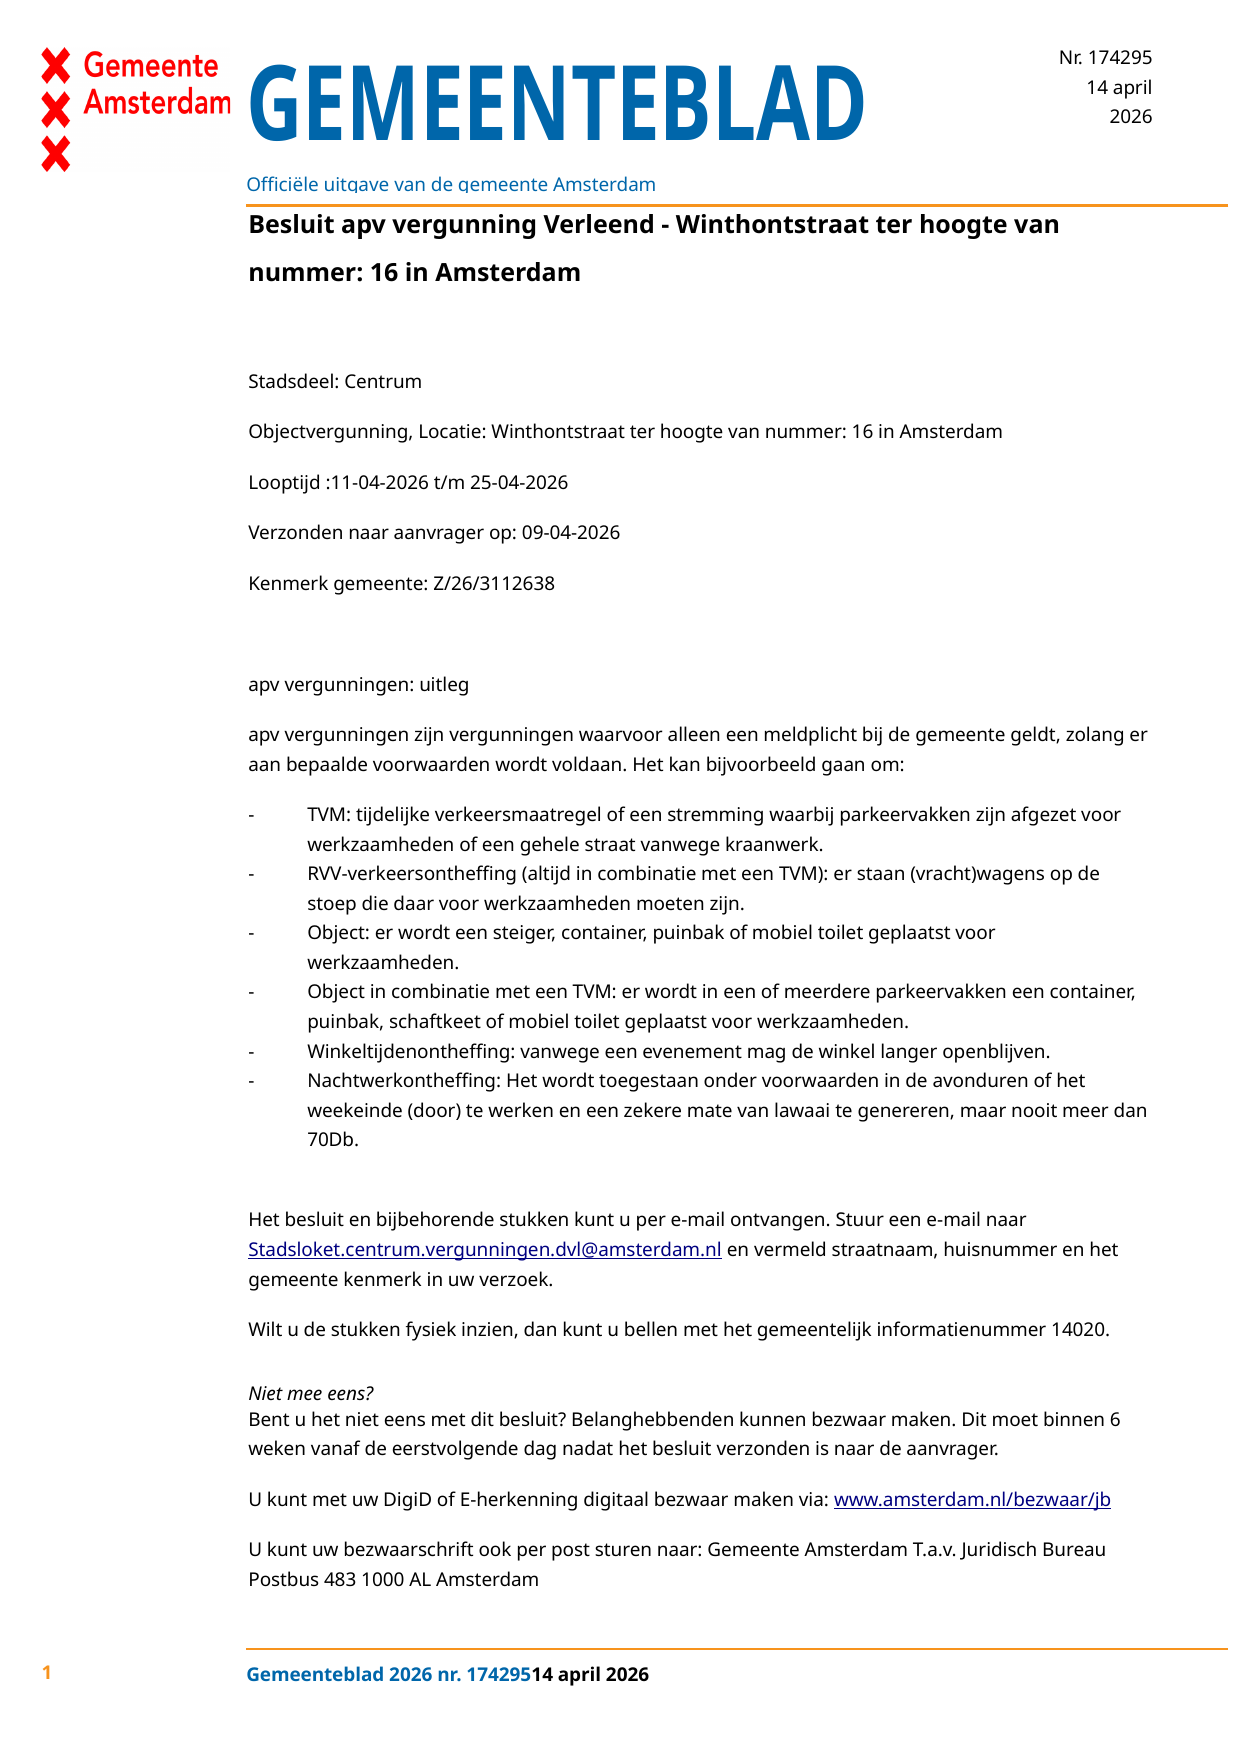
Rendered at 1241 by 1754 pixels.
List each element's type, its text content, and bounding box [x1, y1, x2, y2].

text Looptijd :11-04-2026 t/m 25-04-2026 [248, 469, 1152, 495]
list Nachtwerkontheffing: Het wordt toegestaan onder voorwaarden in de avonduren of het weekeinde (door) te werken en een zekere mate van lawaai te genereren, maar nooit meer dan 70Db. [248, 1067, 1152, 1152]
text Kenmerk gemeente: Z/26/3112638 [248, 570, 1152, 596]
list Object: er wordt een steiger, container, puinbak of mobiel toilet geplaatst voor werkzaamheden. [248, 919, 1152, 975]
list Object in combinatie met een TVM: er wordt in een of meerdere parkeervakken een container, puinbak, schaftkeet of mobiel toilet geplaatst voor werkzaamheden. [248, 979, 1152, 1034]
text Wilt u de stukken fysiek inzien, dan kunt u bellen met het gemeentelijk informatienummer 14020. [248, 1316, 1152, 1342]
text Verzonden naar aanvrager op: 09-04-2026 [248, 519, 1152, 545]
text U kunt met uw DigiD of E-herkenning digitaal bezwaar maken via: www.amsterdam.nl/bezwaar/jb [248, 1486, 1152, 1512]
text Niet mee eens? [248, 1380, 1152, 1406]
list Winkeltijdenontheffing: vanwege een evenement mag de winkel langer openblijven. [248, 1038, 1152, 1064]
list RVV-verkeersontheffing (altijd in combinatie met een TVM): er staan (vracht)wagens op de stoep die daar voor werkzaamheden moeten zijn. [248, 860, 1152, 916]
text Bent u het niet eens met dit besluit? Belanghebbenden kunnen bezwaar maken. Dit moet binnen 6 weken vanaf de eerstvolgende dag nadat het besluit verzonden is naar de aanvrager. [248, 1406, 1152, 1461]
picture [41, 47, 231, 172]
text apv vergunningen: uitleg [248, 671, 1152, 697]
list TVM: tijdelijke verkeersmaatregel of een stremming waarbij parkeervakken zijn afgezet voor werkzaamheden of een gehele straat vanwege kraanwerk. [248, 801, 1152, 857]
text Stadsdeel: Centrum [248, 368, 1152, 394]
text Besluit apv vergunning Verleend - Winthontstraat ter hoogte van nummer: 16 in Amsterdam [248, 207, 1152, 288]
text Het besluit en bijbehorende stukken kunt u per e-mail ontvangen. Stuur een e-mail naar Stadsloket.centrum.vergunningen.dvl@amsterdam.nl en vermeld straatnaam, huisnummer en het gemeente kenmerk in uw verzoek. [248, 1207, 1152, 1292]
text U kunt uw bezwaarschrift ook per post sturen naar: Gemeente Amsterdam T.a.v. Juridisch Bureau Postbus 483 1000 AL Amsterdam [248, 1536, 1152, 1592]
text apv vergunningen zijn vergunningen waarvoor alleen een meldplicht bij de gemeente geldt, zolang er aan bepaalde voorwaarden wordt voldaan. Het kan bijvoorbeeld gaan om: [248, 721, 1152, 777]
text Objectvergunning, Locatie: Winthontstraat ter hoogte van nummer: 16 in Amsterdam [248, 419, 1152, 444]
